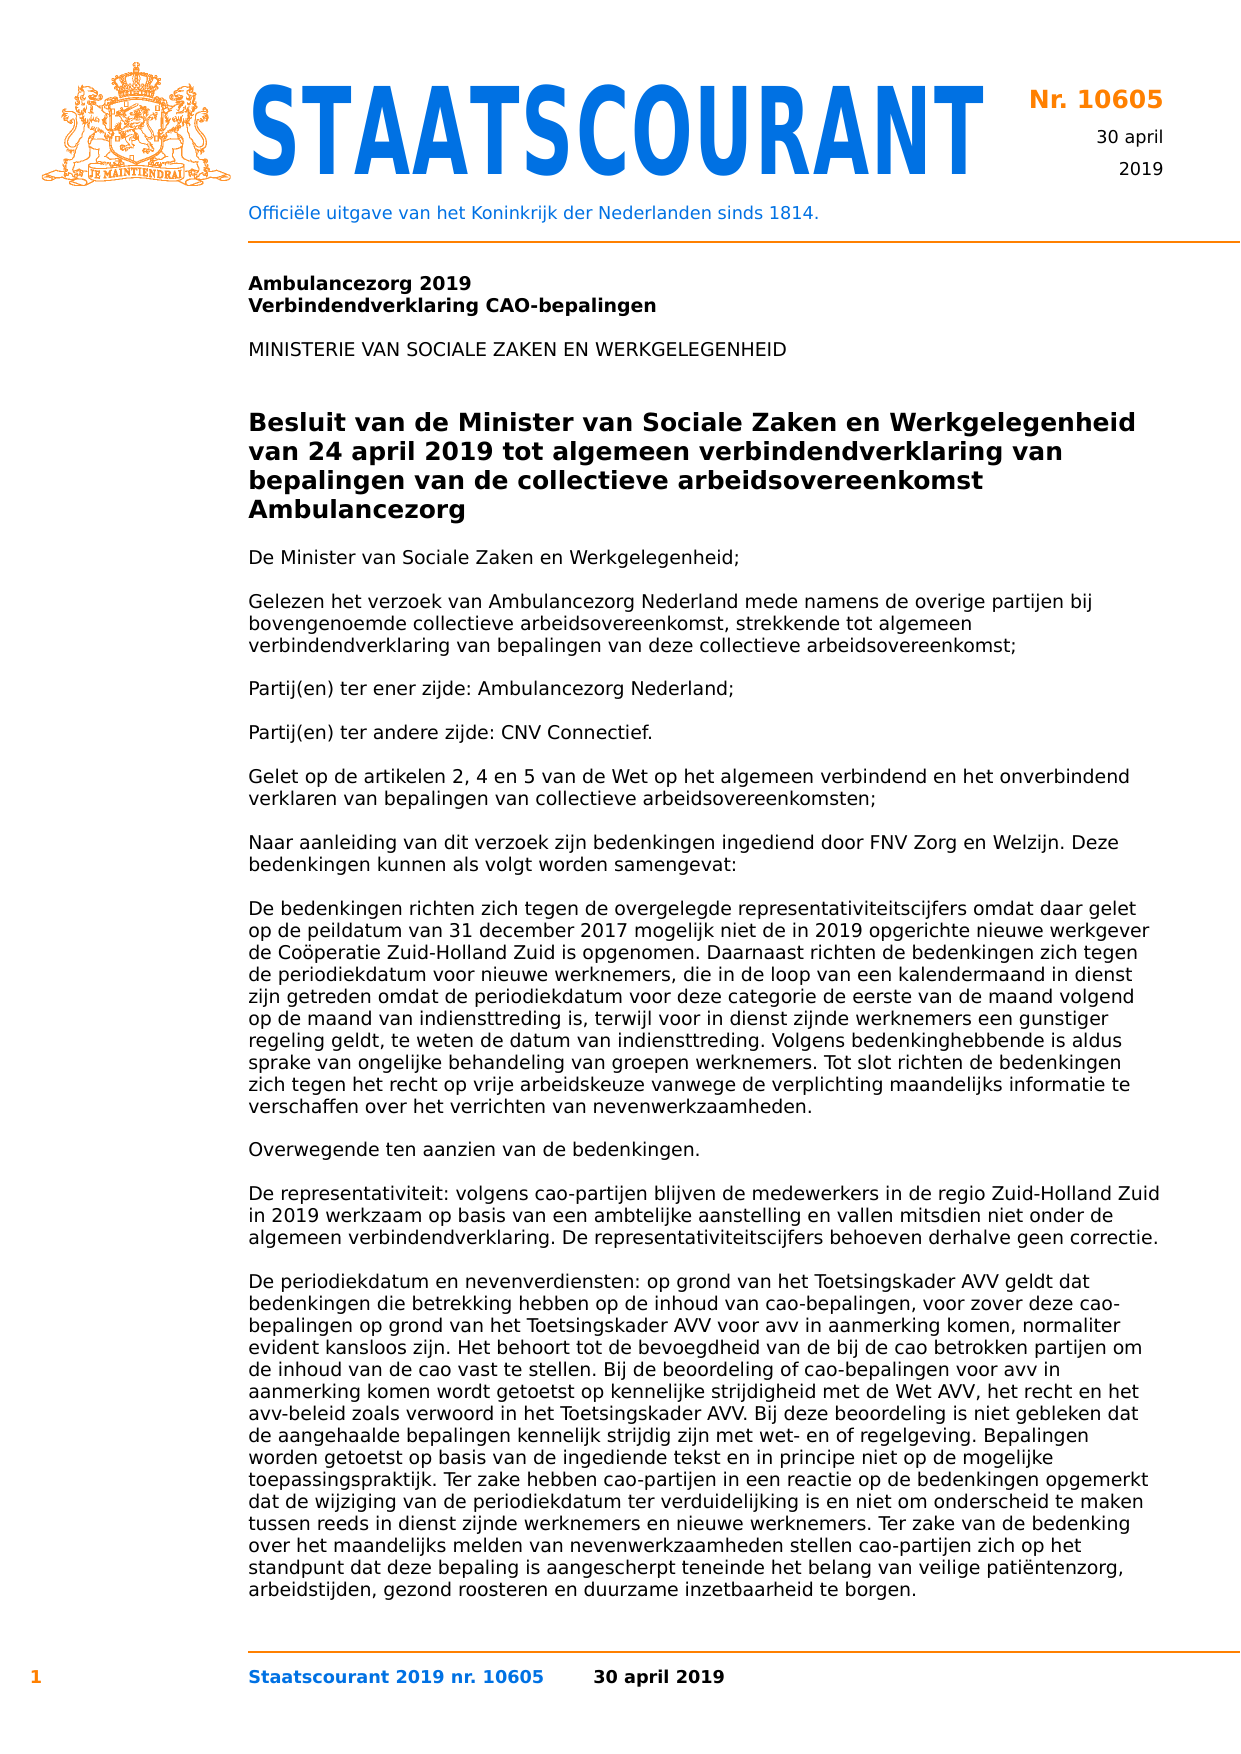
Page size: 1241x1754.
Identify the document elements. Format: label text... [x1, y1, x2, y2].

text Overwegende ten aanzien van de bedenkingen. [248, 1139, 1163, 1161]
text Gelezen het verzoek van Ambulancezorg Nederland mede namens de overige partijen bij bovengenoemde collectieve arbeidsovereenkomst, strekkende tot algemeen verbindendverklaring van bepalingen van deze collectieve arbeidsovereenkomst; [248, 591, 1163, 656]
table_header Nr. 10605 [998, 62, 1240, 121]
text Naar aanleiding van dit verzoek zijn bedenkingen ingediend door FNV Zorg en Welzijn. Deze bedenkingen kunnen als volgt worden samengevat: [248, 832, 1163, 876]
text De Minister van Sociale Zaken en Werkgelegenheid; [248, 547, 1163, 569]
text De representativiteit: volgens cao-partijen blijven de medewerkers in de regio Zuid-Holland Zuid in 2019 werkzaam op basis van een ambtelijke aanstelling en vallen mitsdien niet onder de algemeen verbindendverklaring. De representativiteitscijfers behoeven derhalve geen correctie. [248, 1183, 1163, 1249]
table_header [25, 62, 248, 241]
table_cell 30 april [998, 121, 1240, 153]
table_cell Officiële uitgave van het Koninkrijk der Nederlanden sinds 1814. [248, 203, 1240, 241]
text De bedenkingen richten zich tegen de overgelegde representativiteitscijfers omdat daar gelet op de peildatum van 31 december 2017 mogelijk niet de in 2019 opgerichte nieuwe werkgever de Coöperatie Zuid-Holland Zuid is opgenomen. Daarnaast richten de bedenkingen zich tegen de periodiekdatum voor nieuwe werknemers, die in de loop van een kalendermaand in dienst zijn getreden omdat de periodiekdatum voor deze categorie de eerste van de maand volgend op de maand van indiensttreding is, terwijl voor in dienst zijnde werknemers een gunstiger regeling geldt, te weten de datum van indiensttreding. Volgens bedenkinghebbende is aldus sprake van ongelijke behandeling van groepen werknemers. Tot slot richten de bedenkingen zich tegen het recht op vrije arbeidskeuze vanwege de verplichting maandelijks informatie te verschaffen over het verrichten van nevenwerkzaamheden. [248, 898, 1163, 1117]
text De periodiekdatum en nevenverdiensten: op grond van het Toetsingskader AVV geldt dat bedenkingen die betrekking hebben op de inhoud van cao-bepalingen, voor zover deze cao-bepalingen op grond van het Toetsingskader AVV voor avv in aanmerking komen, normaliter evident kansloos zijn. Het behoort tot de bevoegdheid van de bij de cao betrokken partijen om de inhoud van de cao vast te stellen. Bij de beoordeling of cao-bepalingen voor avv in aanmerking komen wordt getoetst op kennelijke strijdigheid met de Wet AVV, het recht en het avv-beleid zoals verwoord in het Toetsingskader AVV. Bij deze beoordeling is niet gebleken dat de aangehaalde bepalingen kennelijk strijdig zijn met wet- en of regelgeving. Bepalingen worden getoetst op basis van de ingediende tekst en in principe niet op de mogelijke toepassingspraktijk. Ter zake hebben cao-partijen in een reactie op de bedenkingen opgemerkt dat de wijziging van de periodiekdatum ter verduidelijking is en niet om onderscheid te maken tussen reeds in dienst zijnde werknemers en nieuwe werknemers. Ter zake van de bedenking over het maandelijks melden van nevenwerkzaamheden stellen cao-partijen zich op het standpunt dat deze bepaling is aangescherpt teneinde het belang van veilige patiëntenzorg, arbeidstijden, gezond roosteren en duurzame inzetbaarheid te borgen. [248, 1271, 1163, 1601]
text Partij(en) ter andere zijde: CNV Connectief. [248, 722, 1163, 744]
picture [41, 62, 231, 186]
text Verbindendverklaring CAO-bepalingen [248, 295, 1163, 317]
table_cell 2019 [998, 153, 1240, 203]
text MINISTERIE VAN SOCIALE ZAKEN EN WERKGELEGENHEID [248, 339, 1163, 361]
table_header STAATSCOURANT [248, 62, 998, 203]
text Ambulancezorg 2019 [248, 273, 1163, 295]
text Gelet op de artikelen 2, 4 en 5 van de Wet op het algemeen verbindend en het onverbindend verklaren van bepalingen van collectieve arbeidsovereenkomsten; [248, 766, 1163, 810]
subtitle Besluit van de Minister van Sociale Zaken en Werkgelegenheid van 24 april 2019 tot algemeen verbindendverklaring van bepalingen van de collectieve arbeidsovereenkomst Ambulancezorg [248, 408, 1163, 525]
text Partij(en) ter ener zijde: Ambulancezorg Nederland; [248, 678, 1163, 700]
